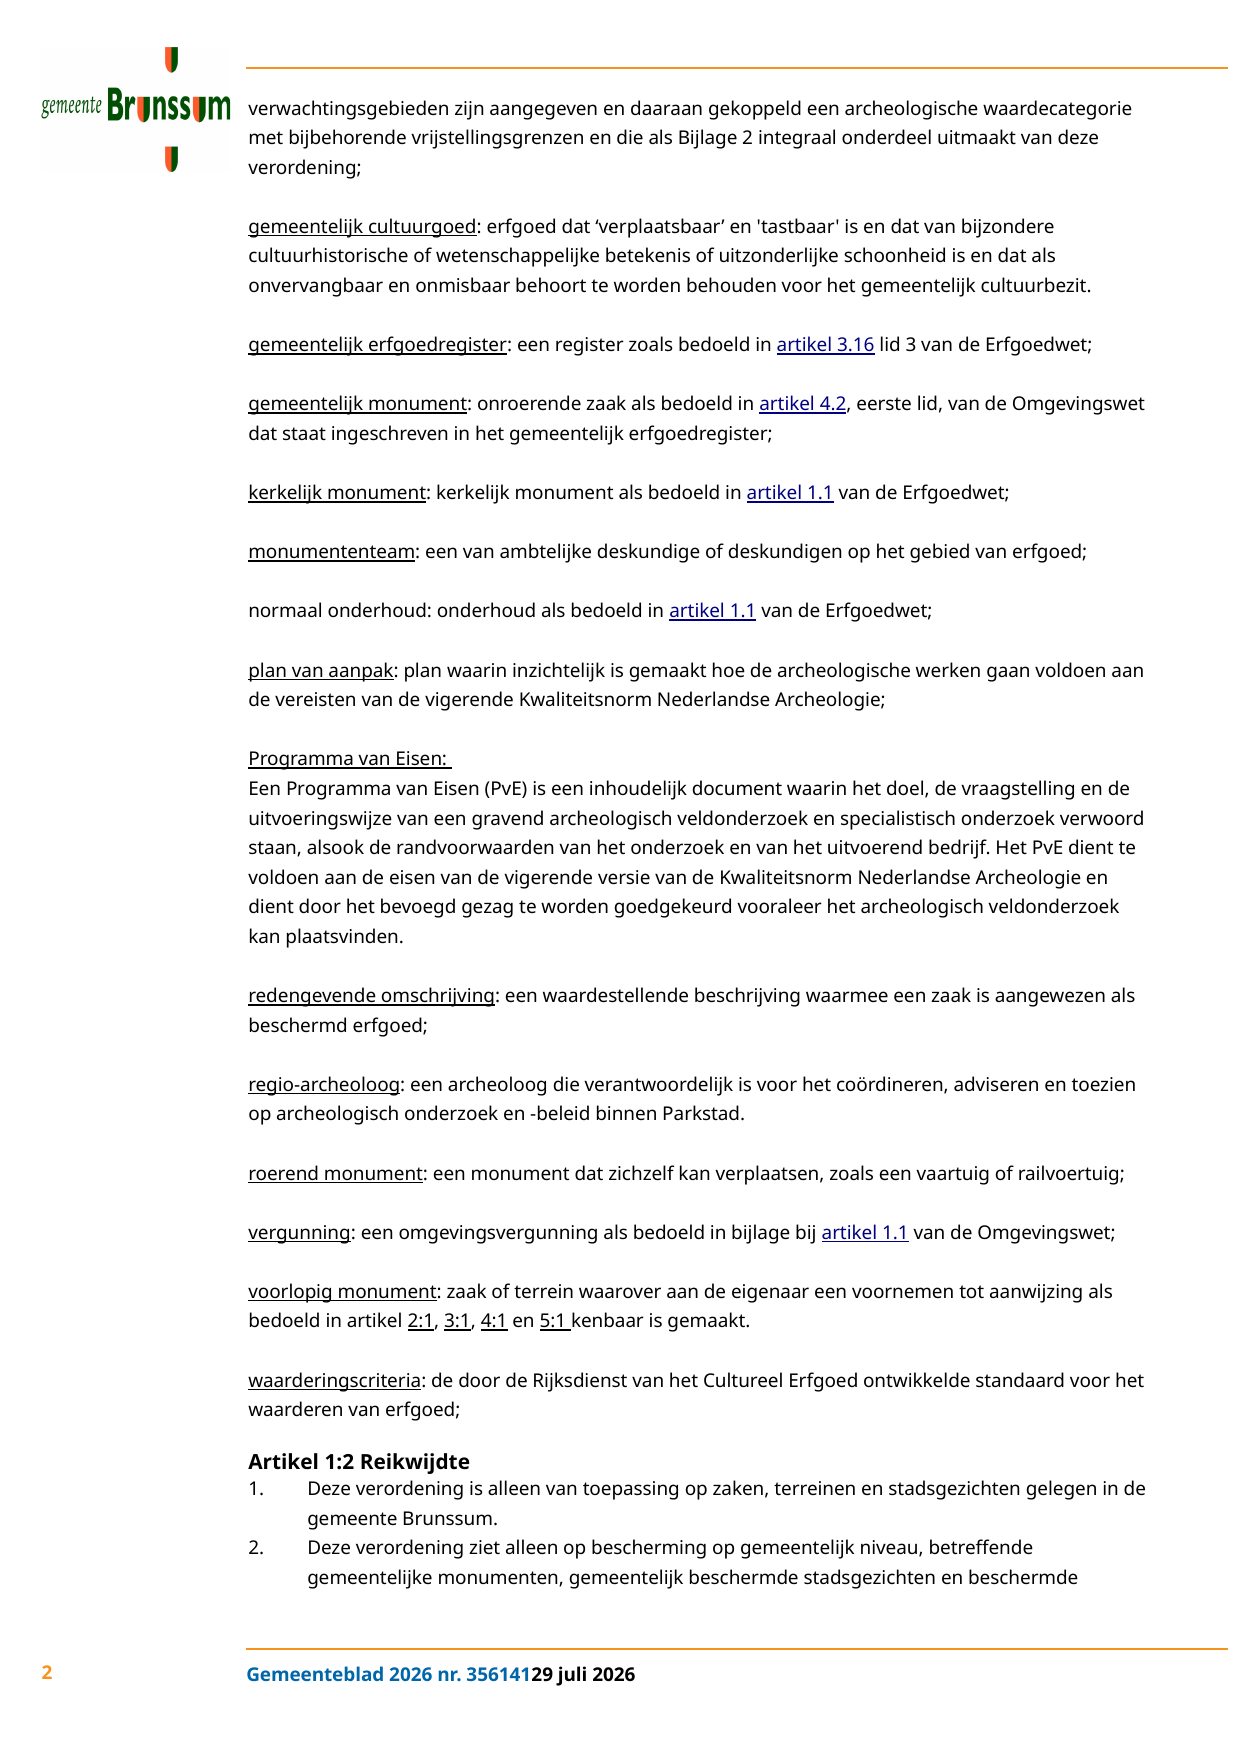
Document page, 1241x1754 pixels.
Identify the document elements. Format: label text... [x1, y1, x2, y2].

text gemeentelijk erfgoedregister: een register zoals bedoeld in artikel 3.16 lid 3 van de Erfgoedwet; [248, 331, 1152, 357]
list Deze verordening is alleen van toepassing op zaken, terreinen en stadsgezichten gelegen in de gemeente Brunssum. [248, 1475, 1152, 1531]
text plan van aanpak: plan waarin inzichtelijk is gemaakt hoe de archeologische werken gaan voldoen aan de vereisten van de vigerende Kwaliteitsnorm Nederlandse Archeologie; [248, 657, 1152, 712]
text monumententeam: een van ambtelijke deskundige of deskundigen op het gebied van erfgoed; [248, 538, 1152, 564]
text regio-archeoloog: een archeoloog die verantwoordelijk is voor het coördineren, adviseren en toezien op archeologisch onderzoek en -beleid binnen Parkstad. [248, 1071, 1152, 1126]
text redengevende omschrijving: een waardestellende beschrijving waarmee een zaak is aangewezen als beschermd erfgoed; [248, 982, 1152, 1038]
text gemeentelijk cultuurgoed: erfgoed dat ‘verplaatsbaar’ en 'tastbaar' is en dat van bijzondere cultuurhistorische of wetenschappelijke betekenis of uitzonderlijke schoonheid is en dat als onvervangbaar en onmisbaar behoort te worden behouden voor het gemeentelijk cultuurbezit. [248, 213, 1152, 298]
text Programma van Eisen: [248, 746, 1152, 771]
text normaal onderhoud: onderhoud als bedoeld in artikel 1.1 van de Erfgoedwet; [248, 598, 1152, 623]
text waarderingscriteria: de door de Rijksdienst van het Cultureel Erfgoed ontwikkelde standaard voor het waarderen van erfgoed; [248, 1367, 1152, 1422]
text Een Programma van Eisen (PvE) is een inhoudelijk document waarin het doel, de vraagstelling en de uitvoeringswijze van een gravend archeologisch veldonderzoek en specialistisch onderzoek verwoord staan, alsook de randvoorwaarden van het onderzoek en van het uitvoerend bedrijf. Het PvE dient te voldoen aan de eisen van de vigerende versie van de Kwaliteitsnorm Nederlandse Archeologie en dient door het bevoegd gezag te worden goedgekeurd vooraleer het archeologisch veldonderzoek kan plaatsvinden. [248, 775, 1152, 949]
text verwachtingsgebieden zijn aangegeven en daaraan gekoppeld een archeologische waardecategorie met bijbehorende vrijstellingsgrenzen en die als Bijlage 2 integraal onderdeel uitmaakt van deze verordening; [248, 95, 1152, 180]
picture [41, 47, 231, 172]
text Artikel 1:2 Reikwijdte [248, 1447, 1152, 1475]
list Deze verordening ziet alleen op bescherming op gemeentelijk niveau, betreffende gemeentelijke monumenten, gemeentelijk beschermde stadsgezichten en beschermde [248, 1534, 1152, 1590]
text vergunning: een omgevingsvergunning als bedoeld in bijlage bij artikel 1.1 van de Omgevingswet; [248, 1219, 1152, 1245]
text voorlopig monument: zaak of terrein waarover aan de eigenaar een voornemen tot aanwijzing als bedoeld in artikel 2:1, 3:1, 4:1 en 5:1 kenbaar is gemaakt. [248, 1278, 1152, 1333]
text gemeentelijk monument: onroerende zaak als bedoeld in artikel 4.2, eerste lid, van de Omgevingswet dat staat ingeschreven in het gemeentelijk erfgoedregister; [248, 391, 1152, 446]
text kerkelijk monument: kerkelijk monument als bedoeld in artikel 1.1 van de Erfgoedwet; [248, 479, 1152, 505]
text roerend monument: een monument dat zichzelf kan verplaatsen, zoals een vaartuig of railvoertuig; [248, 1160, 1152, 1186]
